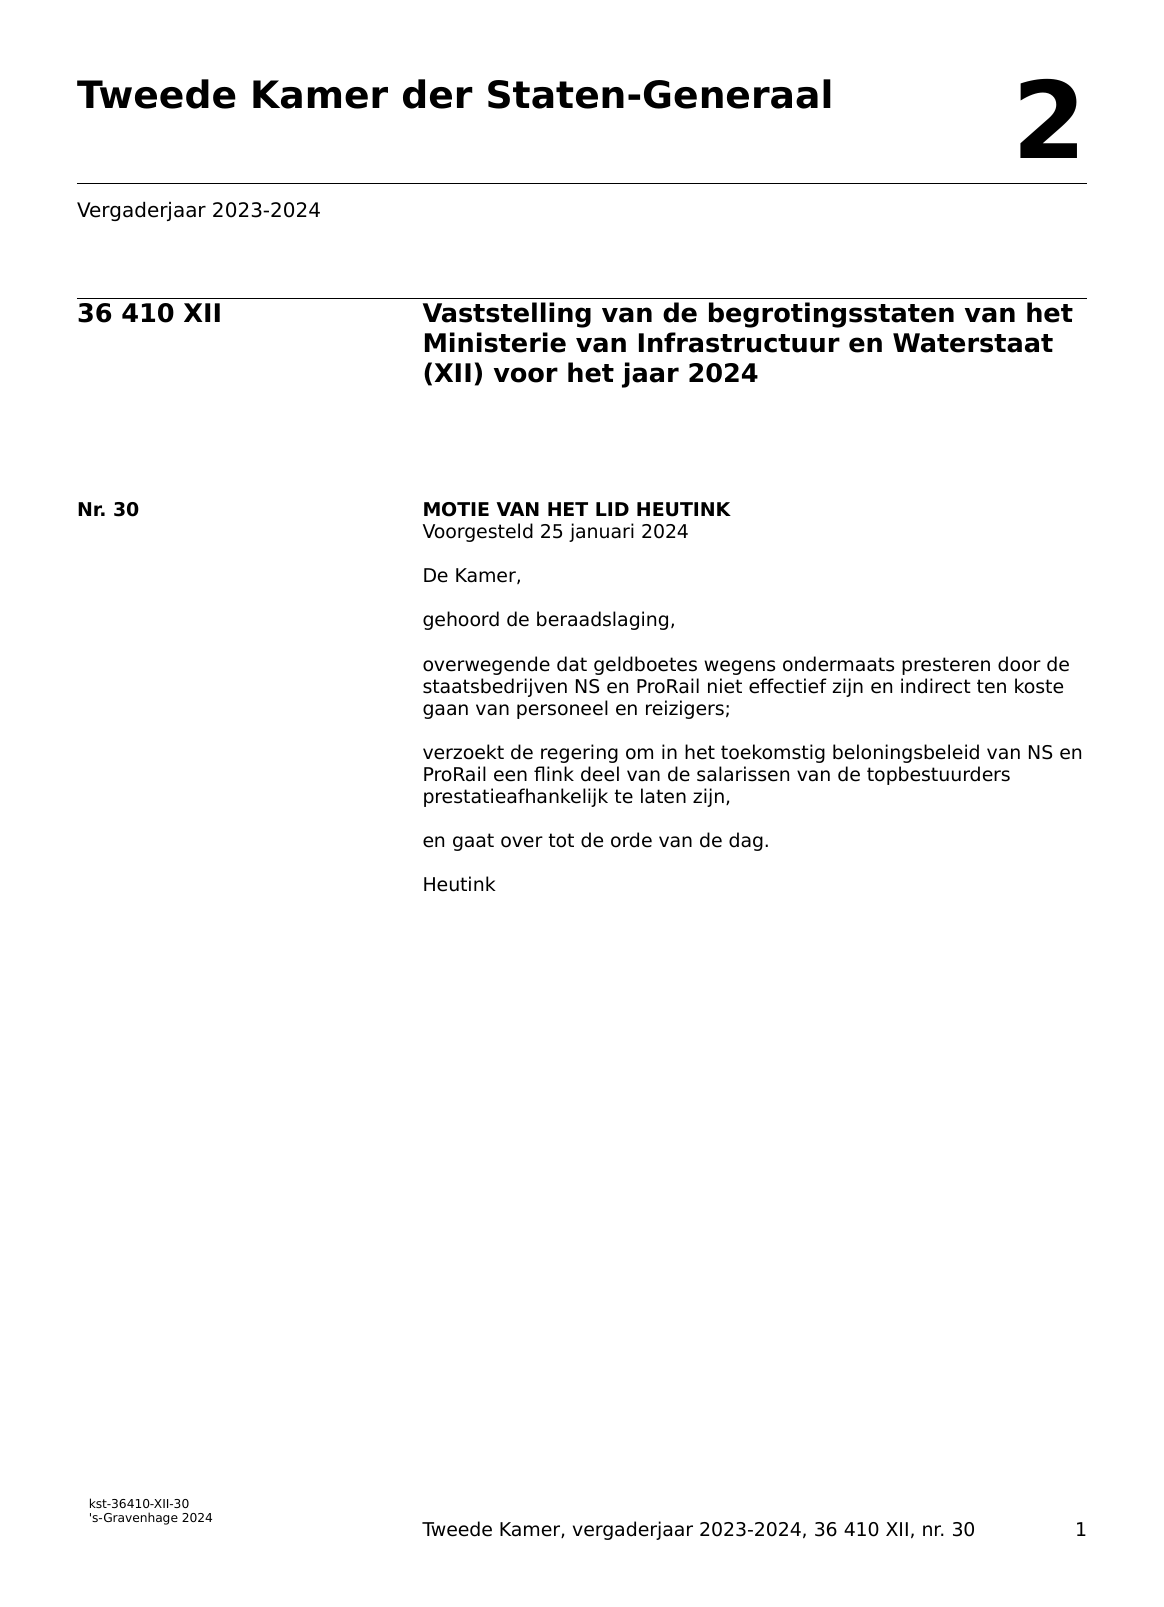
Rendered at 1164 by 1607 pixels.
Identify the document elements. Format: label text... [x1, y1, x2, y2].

text Voorgesteld 25 januari 2024 [422, 521, 1087, 543]
text en gaat over tot de orde van de dag. [422, 830, 1087, 852]
subtitle 36 410 XII Vaststelling van de begrotingsstaten van het Ministerie van Infrastructuur en Waterstaat (XII) voor het jaar 2024 [77, 299, 1087, 388]
subtitle Nr. 30 MOTIE VAN HET LID HEUTINK [77, 499, 1087, 521]
text kst-36410-XII-30 [88, 1497, 323, 1511]
text gehoord de beraadslaging, [422, 609, 1087, 631]
text Heutink [422, 874, 1087, 896]
text 's-Gravenhage 2024 [88, 1511, 323, 1525]
table_header Tweede Kamer der Staten-Generaal [77, 59, 886, 183]
text overwegende dat geldboetes wegens ondermaats presteren door de staatsbedrijven NS en ProRail niet effectief zijn en indirect ten koste gaan van personeel en reizigers; [422, 653, 1087, 719]
table_header 2 [886, 59, 1087, 183]
text verzoekt de regering om in het toekomstig beloningsbeleid van NS en ProRail een flink deel van de salarissen van de topbestuurders prestatieafhankelijk te laten zijn, [422, 742, 1087, 808]
text De Kamer, [422, 565, 1087, 587]
table_cell Vergaderjaar 2023-2024 [77, 184, 1087, 298]
